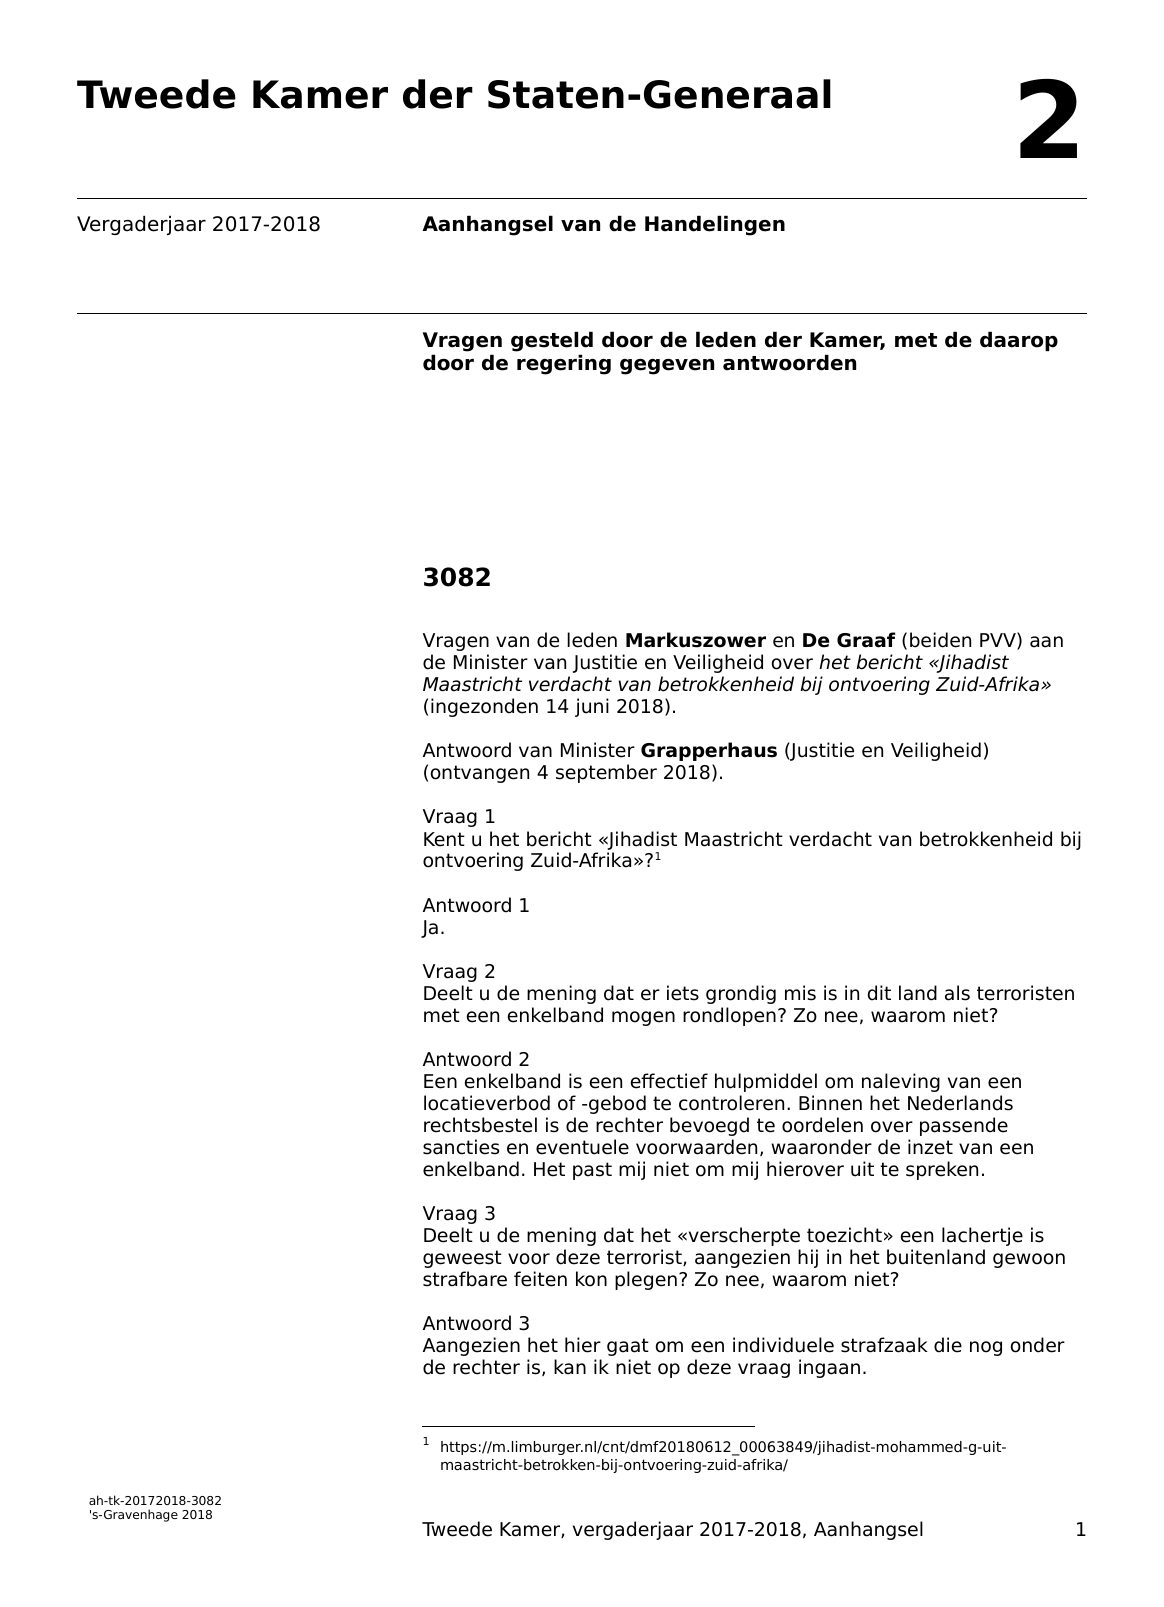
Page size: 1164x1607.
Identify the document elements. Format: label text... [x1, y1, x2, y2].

text Een enkelband is een effectief hulpmiddel om naleving van een locatieverbod of -gebod te controleren. Binnen het Nederlands rechtsbestel is de rechter bevoegd te oordelen over passende sancties en eventuele voorwaarden, waaronder de inzet van een enkelband. Het past mij niet om mij hierover uit te spreken. [422, 1071, 1087, 1181]
text 3082 [422, 563, 1087, 592]
table_cell Vragen gesteld door de leden der Kamer, met de daarop door de regering gegeven antwoorden [422, 314, 1087, 375]
table_cell [77, 314, 422, 375]
text Aangezien het hier gaat om een individuele strafzaak die nog onder de rechter is, kan ik niet op deze vraag ingaan. [422, 1335, 1087, 1379]
text Vraag 1 [422, 806, 1087, 828]
text Antwoord 1 [422, 894, 1087, 917]
text https://m.limburger.nl/cnt/dmf20180612_00063849/jihadist-mohammed-g-uit-maastricht-betrokken-bij-ontvoering-zuid-afrika/ [422, 1435, 1087, 1474]
text Antwoord van Minister Grapperhaus (Justitie en Veiligheid) (ontvangen 4 september 2018). [422, 740, 1087, 784]
table_header Tweede Kamer der Staten-Generaal [77, 59, 886, 198]
table_cell Aanhangsel van de Handelingen [422, 199, 1087, 313]
text Kent u het bericht «Jihadist Maastricht verdacht van betrokkenheid bij ontvoering Zuid-Afrika»? [422, 828, 1087, 872]
text Deelt u de mening dat het «verscherpte toezicht» een lachertje is geweest voor deze terrorist, aangezien hij in het buitenland gewoon strafbare feiten kon plegen? Zo nee, waarom niet? [422, 1225, 1087, 1291]
text ah-tk-20172018-3082 [88, 1494, 323, 1508]
table_cell Vergaderjaar 2017-2018 [77, 199, 422, 313]
text 's-Gravenhage 2018 [88, 1508, 323, 1522]
text Ja. [422, 917, 1087, 938]
text Antwoord 3 [422, 1313, 1087, 1335]
text Vragen van de leden Markuszower en De Graaf (beiden PVV) aan de Minister van Justitie en Veiligheid over het bericht «Jihadist Maastricht verdacht van betrokkenheid bij ontvoering Zuid-Afrika» (ingezonden 14 juni 2018). [422, 630, 1087, 718]
text Deelt u de mening dat er iets grondig mis is in dit land als terroristen met een enkelband mogen rondlopen? Zo nee, waarom niet? [422, 983, 1087, 1027]
text Vraag 2 [422, 961, 1087, 983]
text Antwoord 2 [422, 1049, 1087, 1071]
text Vraag 3 [422, 1203, 1087, 1225]
table_header 2 [886, 59, 1087, 198]
